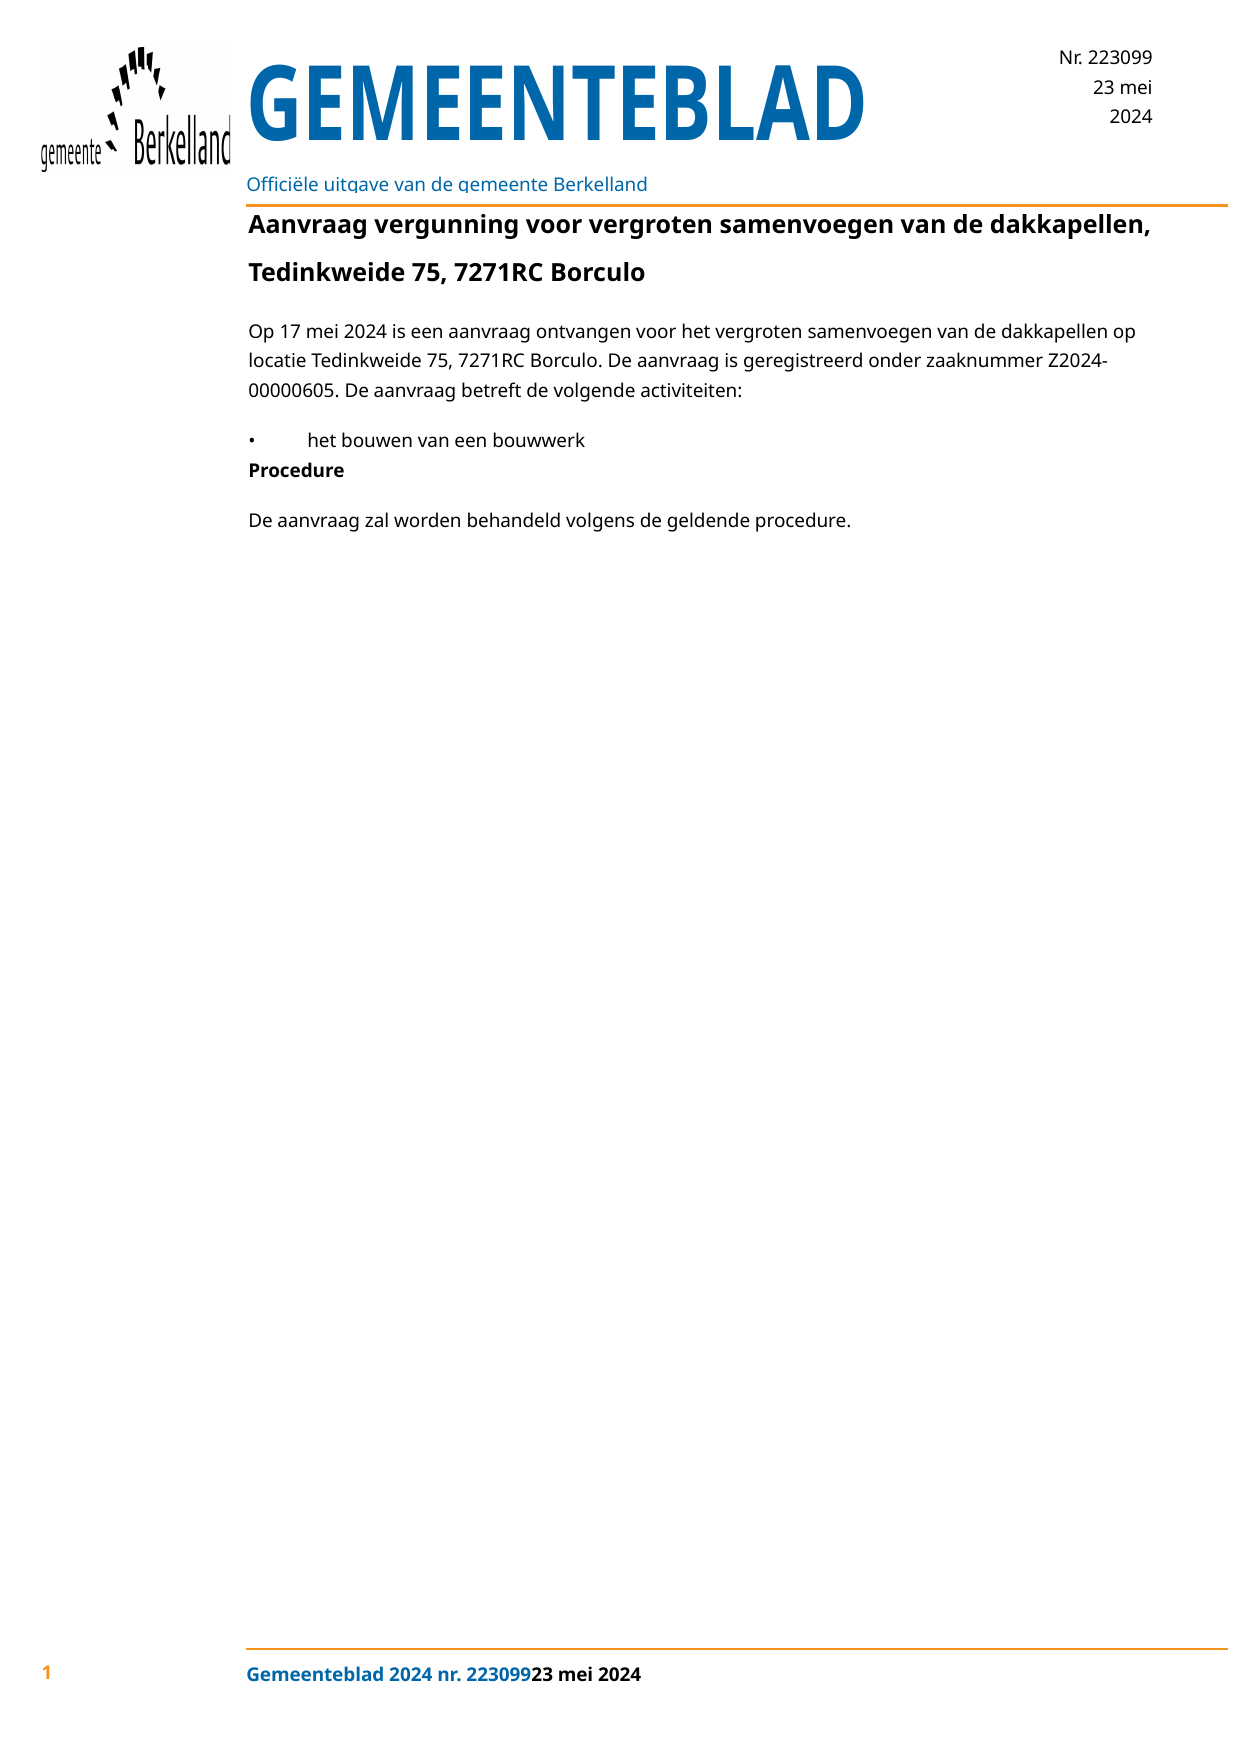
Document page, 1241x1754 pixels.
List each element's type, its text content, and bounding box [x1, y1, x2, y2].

list het bouwen van een bouwwerk [248, 427, 1152, 453]
text Aanvraag vergunning voor vergroten samenvoegen van de dakkapellen, Tedinkweide 75, 7271RC Borculo [248, 207, 1152, 288]
text Procedure [248, 457, 1152, 483]
text De aanvraag zal worden behandeld volgens de geldende procedure. [248, 507, 1152, 533]
text Op 17 mei 2024 is een aanvraag ontvangen voor het vergroten samenvoegen van de dakkapellen op locatie Tedinkweide 75, 7271RC Borculo. De aanvraag is geregistreerd onder zaaknummer Z2024-00000605. De aanvraag betreft de volgende activiteiten: [248, 318, 1152, 403]
picture [41, 47, 231, 172]
